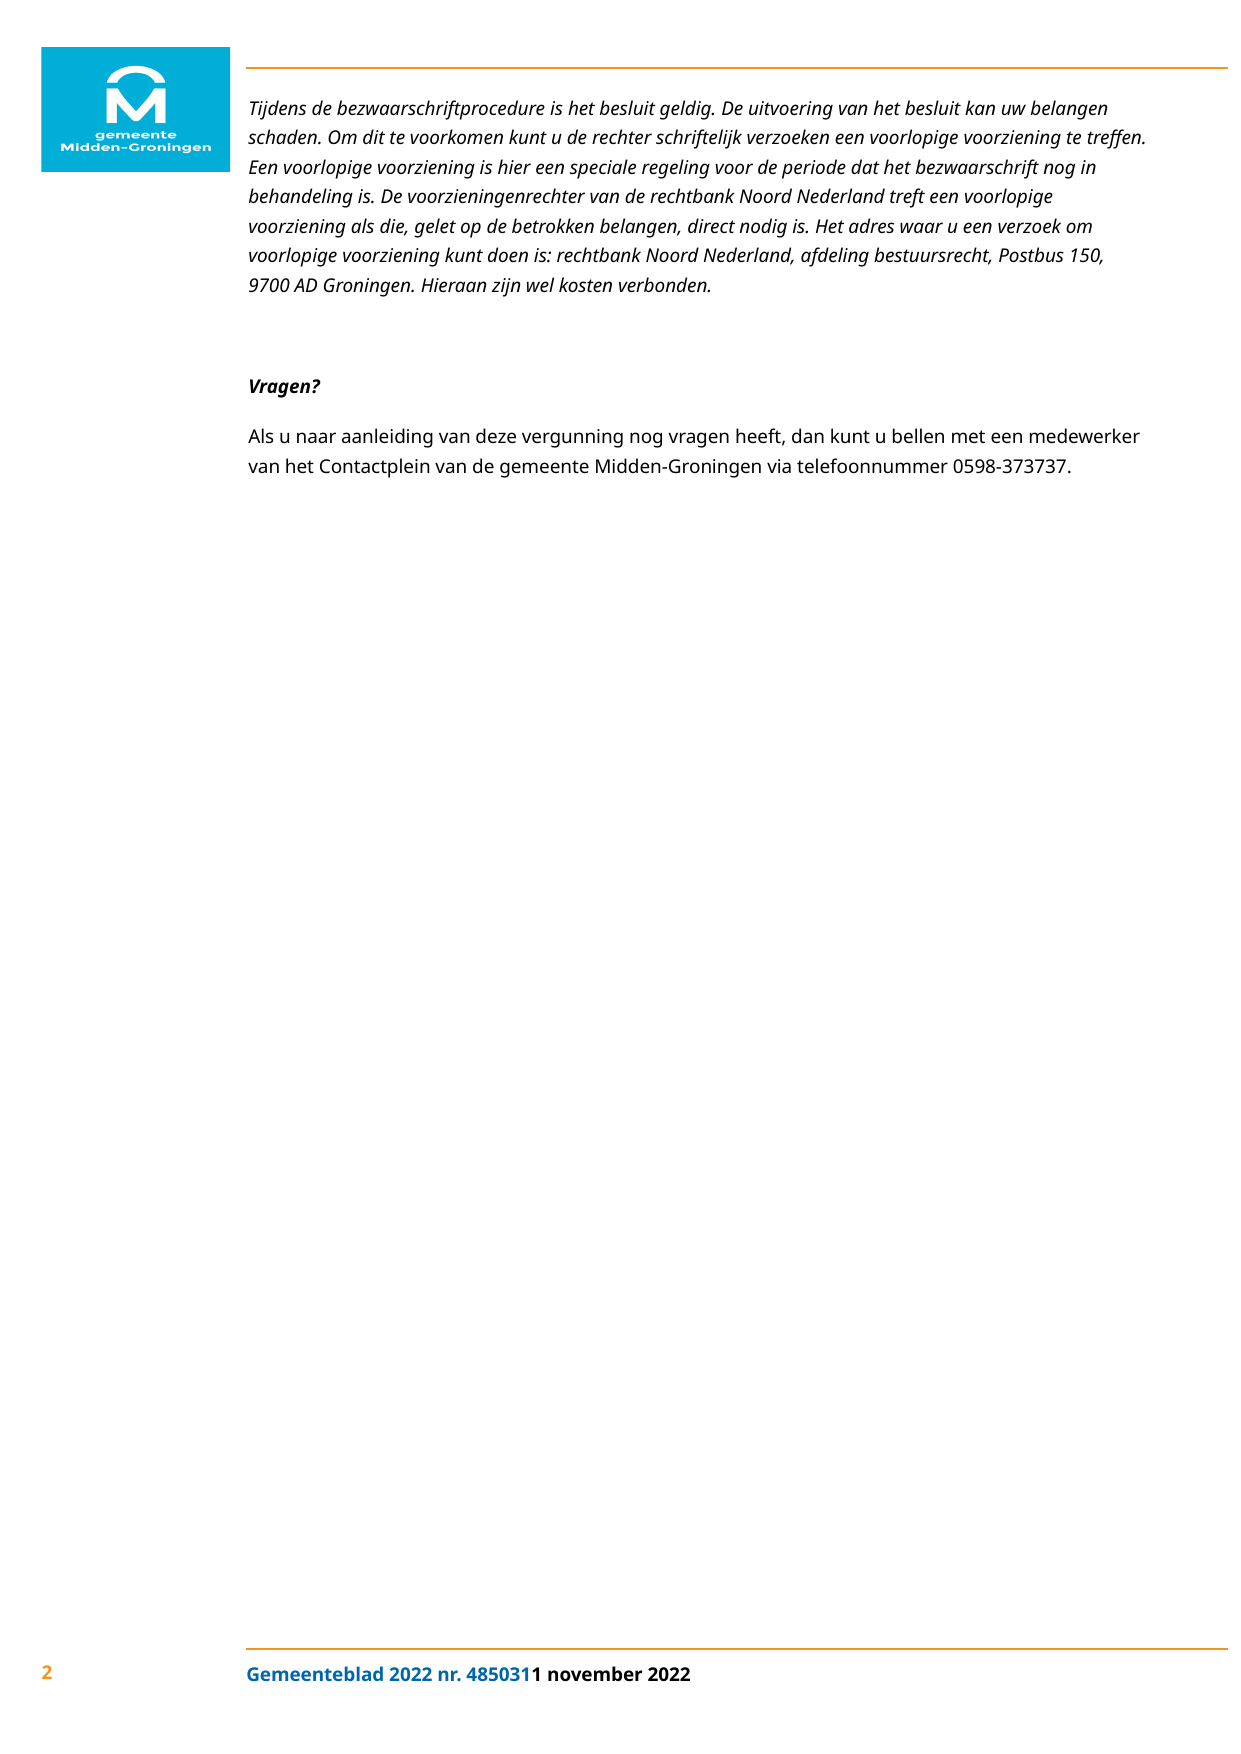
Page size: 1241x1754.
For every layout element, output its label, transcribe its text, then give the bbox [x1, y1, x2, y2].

text Vragen? [248, 373, 1152, 399]
picture [108, 66, 164, 82]
picture [107, 89, 165, 122]
text Als u naar aanleiding van deze vergunning nog vragen heeft, dan kunt u bellen met een medewerker van het Contactplein van de gemeente Midden-Groningen via telefoonnummer 0598-373737. [248, 423, 1152, 479]
text Tijdens de bezwaarschriftprocedure is het besluit geldig. De uitvoering van het besluit kan uw belangen schaden. Om dit te voorkomen kunt u de rechter schriftelijk verzoeken een voorlopige voorziening te treffen. Een voorlopige voorziening is hier een speciale regeling voor de periode dat het bezwaarschrift nog in behandeling is. De voorzieningenrechter van de rechtbank Noord Nederland treft een voorlopige voorziening als die, gelet op de betrokken belangen, direct nodig is. Het adres waar u een verzoek om voorlopige voorziening kunt doen is: rechtbank Noord Nederland, afdeling bestuursrecht, Postbus 150, 9700 AD Groningen. Hieraan zijn wel kosten verbonden. [248, 95, 1152, 298]
picture [184, 146, 190, 153]
